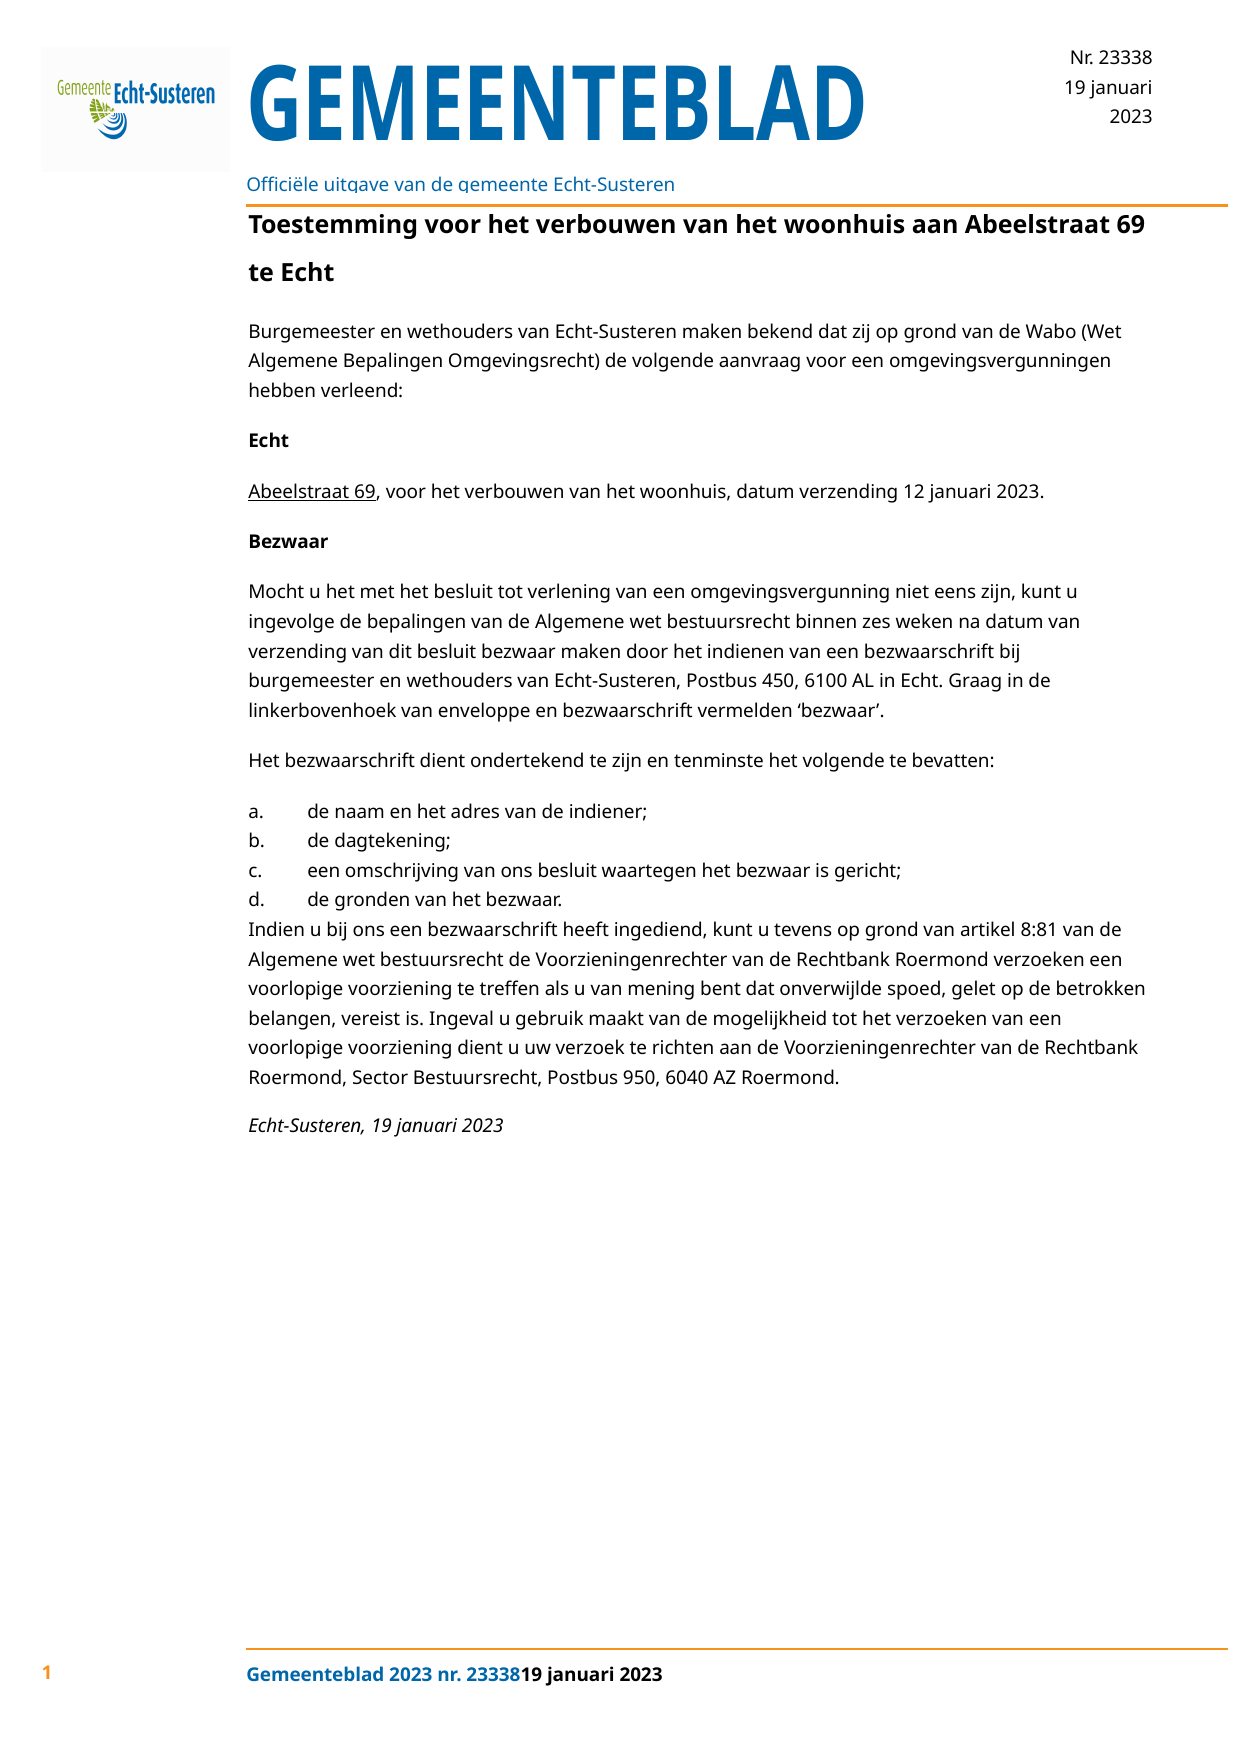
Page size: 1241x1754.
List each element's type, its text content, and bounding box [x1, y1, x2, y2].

list een omschrijving van ons besluit waartegen het bezwaar is gericht; [248, 857, 1152, 883]
picture [41, 47, 231, 172]
text Het bezwaarschrift dient ondertekend te zijn en tenminste het volgende te bevatten: [248, 747, 1152, 773]
text Toestemming voor het verbouwen van het woonhuis aan Abeelstraat 69 te Echt [248, 207, 1152, 288]
list de dagtekening; [248, 827, 1152, 853]
list de gronden van het bezwaar. [248, 887, 1152, 912]
text Abeelstraat 69, voor het verbouwen van het woonhuis, datum verzending 12 januari 2023. [248, 478, 1152, 504]
text Burgemeester en wethouders van Echt-Susteren maken bekend dat zij op grond van de Wabo (Wet Algemene Bepalingen Omgevingsrecht) de volgende aanvraag voor een omgevingsvergunningen hebben verleend: [248, 318, 1152, 403]
text Indien u bij ons een bezwaarschrift heeft ingediend, kunt u tevens op grond van artikel 8:81 van de Algemene wet bestuursrecht de Voorzieningenrechter van de Rechtbank Roermond verzoeken een voorlopige voorziening te treffen als u van mening bent dat onverwijlde spoed, gelet op de betrokken belangen, vereist is. Ingeval u gebruik maakt van de mogelijkheid tot het verzoeken van een voorlopige voorziening dient u uw verzoek te richten aan de Voorzieningenrechter van de Rechtbank Roermond, Sector Bestuursrecht, Postbus 950, 6040 AZ Roermond. [248, 916, 1152, 1090]
text Echt [248, 427, 1152, 453]
text Echt-Susteren, 19 januari 2023 [248, 1112, 1152, 1138]
text Mocht u het met het besluit tot verlening van een omgevingsvergunning niet eens zijn, kunt u ingevolge de bepalingen van de Algemene wet bestuursrecht binnen zes weken na datum van verzending van dit besluit bezwaar maken door het indienen van een bezwaarschrift bij burgemeester en wethouders van Echt-Susteren, Postbus 450, 6100 AL in Echt. Graag in de linkerbovenhoek van enveloppe en bezwaarschrift vermelden ‘bezwaar’. [248, 579, 1152, 723]
text Bezwaar [248, 528, 1152, 554]
list de naam en het adres van de indiener; [248, 798, 1152, 824]
